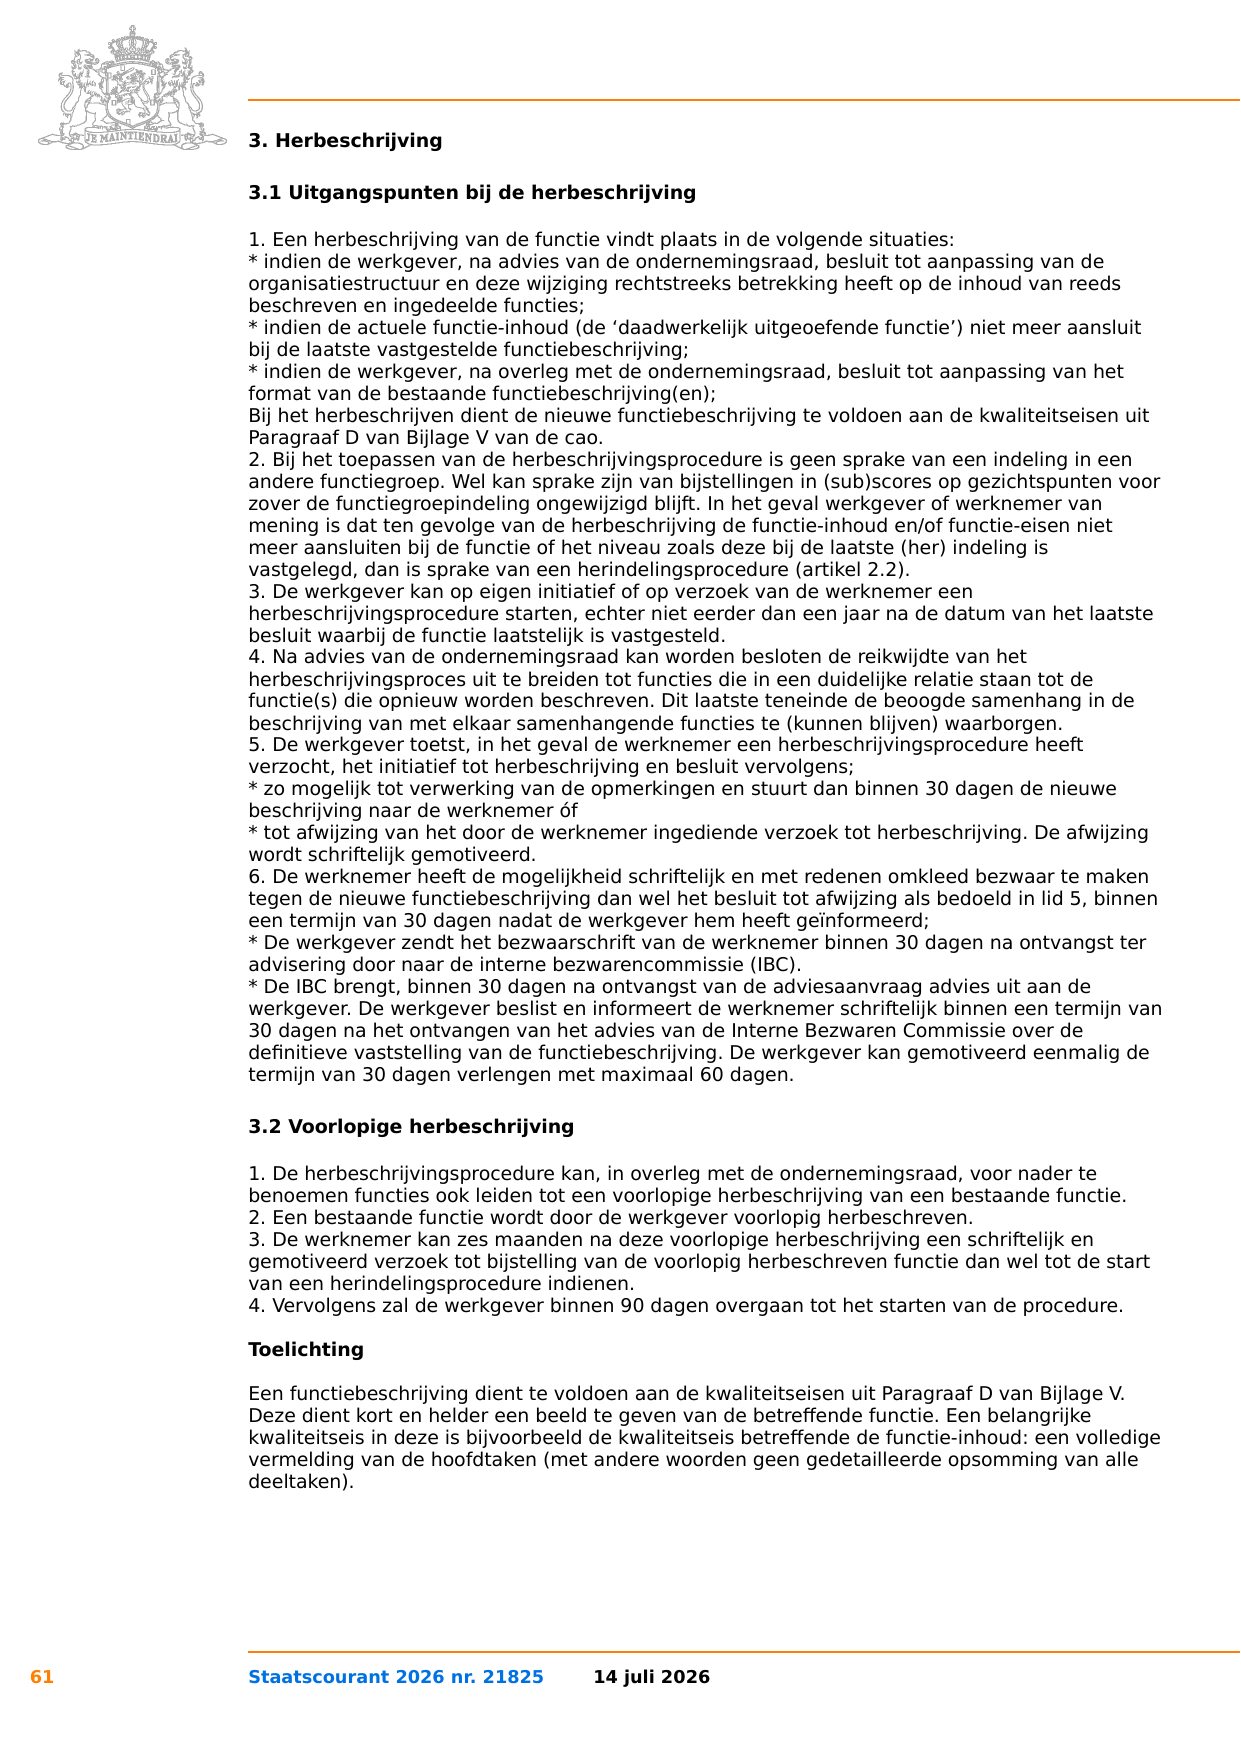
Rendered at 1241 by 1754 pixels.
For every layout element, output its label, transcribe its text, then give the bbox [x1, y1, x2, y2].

text 6. De werknemer heeft de mogelijkheid schriftelijk en met redenen omkleed bezwaar te maken tegen de nieuwe functiebeschrijving dan wel het besluit tot afwijzing als bedoeld in lid 5, binnen een termijn van 30 dagen nadat de werkgever hem heeft geïnformeerd; [248, 866, 1163, 932]
text 2. Een bestaande functie wordt door de werkgever voorlopig herbeschreven. [248, 1207, 1163, 1229]
text * indien de actuele functie-inhoud (de ‘daadwerkelijk uitgeoefende functie’) niet meer aansluit bij de laatste vastgestelde functiebeschrijving; [248, 317, 1163, 361]
text 5. De werkgever toetst, in het geval de werknemer een herbeschrijvingsprocedure heeft verzocht, het initiatief tot herbeschrijving en besluit vervolgens; [248, 734, 1163, 778]
text 3. De werknemer kan zes maanden na deze voorlopige herbeschrijving een schriftelijk en gemotiveerd verzoek tot bijstelling van de voorlopig herbeschreven functie dan wel tot de start van een herindelingsprocedure indienen. [248, 1229, 1163, 1295]
text * indien de werkgever, na advies van de ondernemingsraad, besluit tot aanpassing van de organisatiestructuur en deze wijziging rechtstreeks betrekking heeft op de inhoud van reeds beschreven en ingedeelde functies; [248, 251, 1163, 317]
text * zo mogelijk tot verwerking van de opmerkingen en stuurt dan binnen 30 dagen de nieuwe beschrijving naar de werknemer óf [248, 778, 1163, 822]
text * De IBC brengt, binnen 30 dagen na ontvangst van de adviesaanvraag advies uit aan de werkgever. De werkgever beslist en informeert de werknemer schriftelijk binnen een termijn van 30 dagen na het ontvangen van het advies van de Interne Bezwaren Commissie over de definitieve vaststelling van de functiebeschrijving. De werkgever kan gemotiveerd eenmalig de termijn van 30 dagen verlengen met maximaal 60 dagen. [248, 976, 1163, 1086]
text 1. De herbeschrijvingsprocedure kan, in overleg met de ondernemingsraad, voor nader te benoemen functies ook leiden tot een voorlopige herbeschrijving van een bestaande functie. [248, 1163, 1163, 1207]
text * indien de werkgever, na overleg met de ondernemingsraad, besluit tot aanpassing van het format van de bestaande functiebeschrijving(en); [248, 361, 1163, 405]
text Een functiebeschrijving dient te voldoen aan de kwaliteitseisen uit Paragraaf D van Bijlage V. Deze dient kort en helder een beeld te geven van de betreffende functie. Een belangrijke kwaliteitseis in deze is bijvoorbeeld de kwaliteitseis betreffende de functie-inhoud: een volledige vermelding van de hoofdtaken (met andere woorden geen gedetailleerde opsomming van alle deeltaken). [248, 1383, 1163, 1492]
subtitle 3.2 Voorlopige herbeschrijving [248, 1116, 1163, 1138]
text 1. Een herbeschrijving van de functie vindt plaats in de volgende situaties: [248, 229, 1163, 251]
text 2. Bij het toepassen van de herbeschrijvingsprocedure is geen sprake van een indeling in een andere functiegroep. Wel kan sprake zijn van bijstellingen in (sub)scores op gezichtspunten voor zover de functiegroepindeling ongewijzigd blijft. In het geval werkgever of werknemer van mening is dat ten gevolge van de herbeschrijving de functie-inhoud en/of functie-eisen niet meer aansluiten bij de functie of het niveau zoals deze bij de laatste (her) indeling is vastgelegd, dan is sprake van een herindelingsprocedure (artikel 2.2). [248, 449, 1163, 581]
text 4. Vervolgens zal de werkgever binnen 90 dagen overgaan tot het starten van de procedure. [248, 1295, 1163, 1317]
text 4. Na advies van de ondernemingsraad kan worden besloten de reikwijdte van het herbeschrijvingsproces uit te breiden tot functies die in een duidelijke relatie staan tot de functie(s) die opnieuw worden beschreven. Dit laatste teneinde de beoogde samenhang in de beschrijving van met elkaar samenhangende functies te (kunnen blijven) waarborgen. [248, 646, 1163, 734]
subtitle Toelichting [248, 1339, 1163, 1361]
text 3. De werkgever kan op eigen initiatief of op verzoek van de werknemer een herbeschrijvingsprocedure starten, echter niet eerder dan een jaar na de datum van het laatste besluit waarbij de functie laatstelijk is vastgesteld. [248, 581, 1163, 646]
picture [38, 25, 227, 150]
subtitle 3. Herbeschrijving [248, 130, 1163, 152]
text Bij het herbeschrijven dient de nieuwe functiebeschrijving te voldoen aan de kwaliteitseisen uit Paragraaf D van Bijlage V van de cao. [248, 405, 1163, 449]
subtitle 3.1 Uitgangspunten bij de herbeschrijving [248, 182, 1163, 204]
text * De werkgever zendt het bezwaarschrift van de werknemer binnen 30 dagen na ontvangst ter advisering door naar de interne bezwarencommissie (IBC). [248, 932, 1163, 976]
text * tot afwijzing van het door de werknemer ingediende verzoek tot herbeschrijving. De afwijzing wordt schriftelijk gemotiveerd. [248, 822, 1163, 866]
